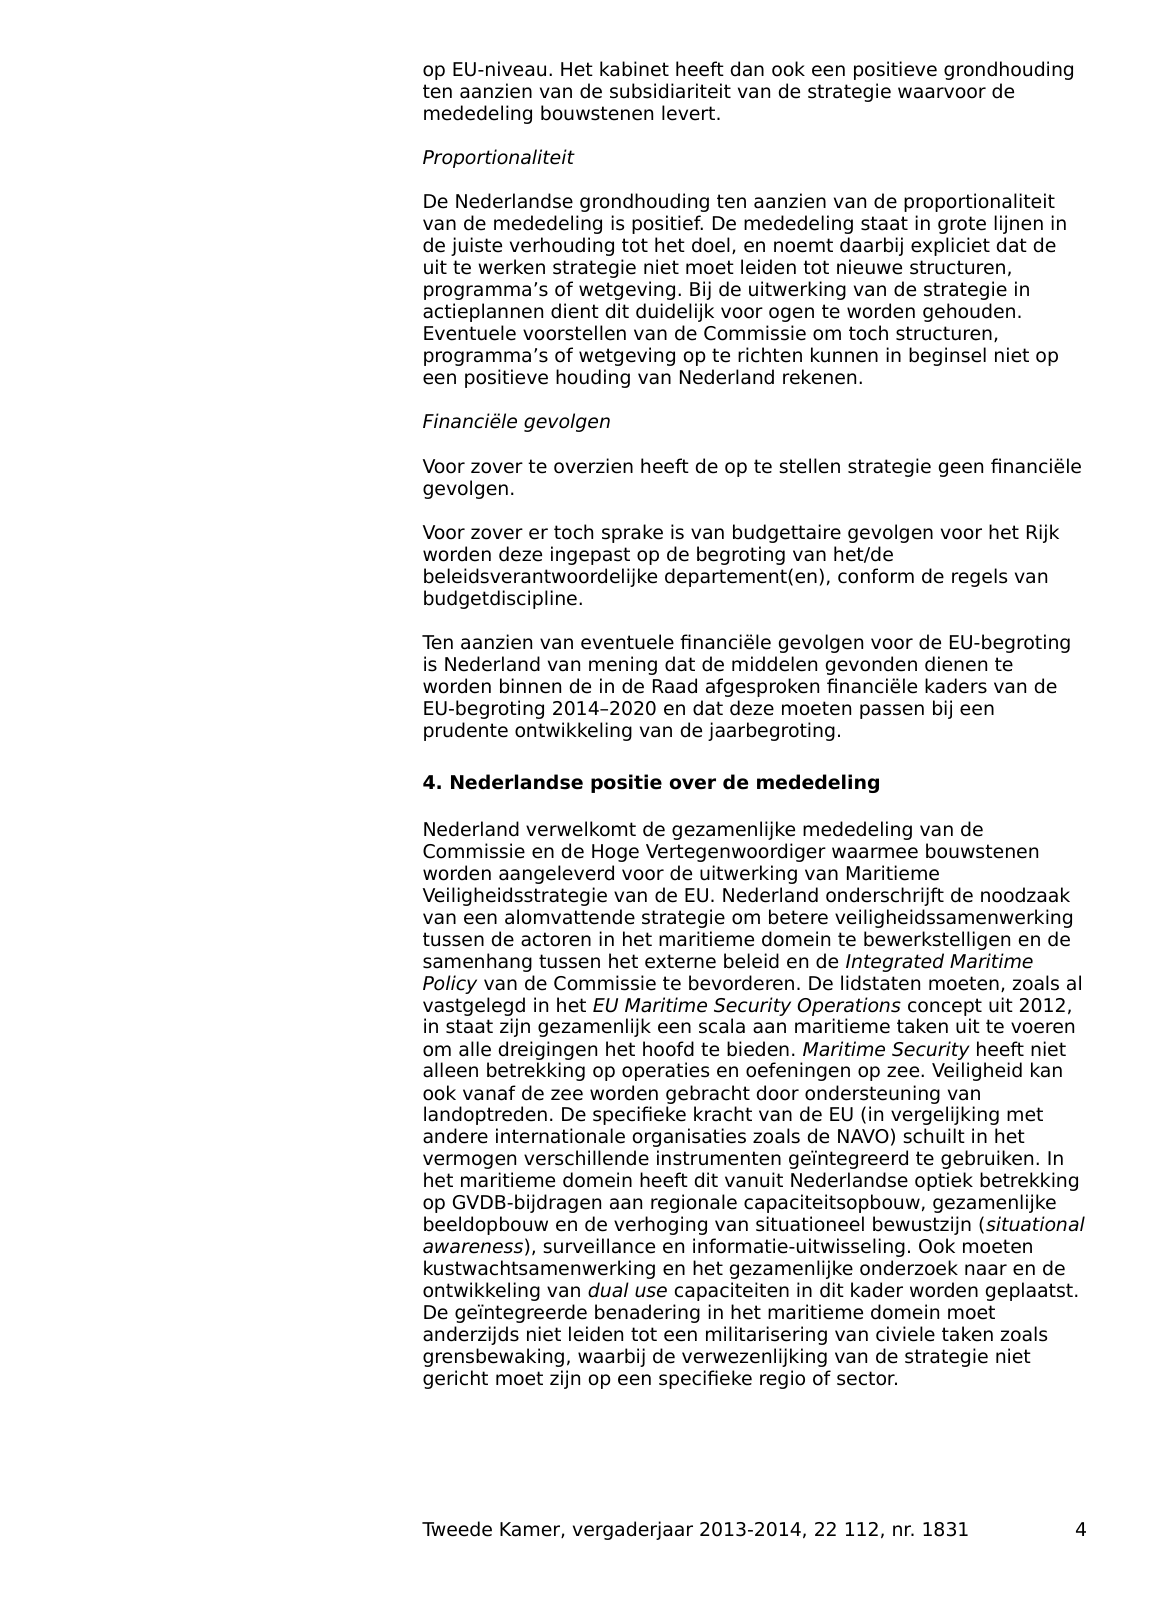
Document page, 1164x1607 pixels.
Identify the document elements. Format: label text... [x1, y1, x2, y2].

text Nederland verwelkomt de gezamenlijke mededeling van de Commissie en de Hoge Vertegenwoordiger waarmee bouwstenen worden aangeleverd voor de uitwerking van Maritieme Veiligheidsstrategie van de EU. Nederland onderschrijft de noodzaak van een alomvattende strategie om betere veiligheidssamenwerking tussen de actoren in het maritieme domein te bewerkstelligen en de samenhang tussen het externe beleid en de Integrated Maritime Policy van de Commissie te bevorderen. De lidstaten moeten, zoals al vastgelegd in het EU Maritime Security Operations concept uit 2012, in staat zijn gezamenlijk een scala aan maritieme taken uit te voeren om alle dreigingen het hoofd te bieden. Maritime Security heeft niet alleen betrekking op operaties en oefeningen op zee. Veiligheid kan ook vanaf de zee worden gebracht door ondersteuning van landoptreden. De specifieke kracht van de EU (in vergelijking met andere internationale organisaties zoals de NAVO) schuilt in het vermogen verschillende instrumenten geïntegreerd te gebruiken. In het maritieme domein heeft dit vanuit Nederlandse optiek betrekking op GVDB-bijdragen aan regionale capaciteitsopbouw, gezamenlijke beeldopbouw en de verhoging van situationeel bewustzijn (situational awareness), surveillance en informatie-uitwisseling. Ook moeten kustwachtsamenwerking en het gezamenlijke onderzoek naar en de ontwikkeling van dual use capaciteiten in dit kader worden geplaatst. De geïntegreerde benadering in het maritieme domein moet anderzijds niet leiden tot een militarisering van civiele taken zoals grensbewaking, waarbij de verwezenlijking van de strategie niet gericht moet zijn op een specifieke regio of sector. [422, 819, 1087, 1390]
subtitle 4. Nederlandse positie over de mededeling [422, 772, 1087, 794]
text Voor zover er toch sprake is van budgettaire gevolgen voor het Rijk worden deze ingepast op de begroting van het/de beleidsverantwoordelijke departement(en), conform de regels van budgetdiscipline. [422, 522, 1087, 609]
text De Nederlandse grondhouding ten aanzien van de proportionaliteit van de mededeling is positief. De mededeling staat in grote lijnen in de juiste verhouding tot het doel, en noemt daarbij expliciet dat de uit te werken strategie niet moet leiden tot nieuwe structuren, programma’s of wetgeving. Bij de uitwerking van de strategie in actieplannen dient dit duidelijk voor ogen te worden gehouden. Eventuele voorstellen van de Commissie om toch structuren, programma’s of wetgeving op te richten kunnen in beginsel niet op een positieve houding van Nederland rekenen. [422, 191, 1087, 389]
subtitle Proportionaliteit [422, 147, 1087, 169]
text op EU-niveau. Het kabinet heeft dan ook een positieve grondhouding ten aanzien van de subsidiariteit van de strategie waarvoor de mededeling bouwstenen levert. [422, 59, 1087, 125]
subtitle Financiële gevolgen [422, 411, 1087, 433]
text Voor zover te overzien heeft de op te stellen strategie geen financiële gevolgen. [422, 456, 1087, 499]
text Ten aanzien van eventuele financiële gevolgen voor de EU-begroting is Nederland van mening dat de middelen gevonden dienen te worden binnen de in de Raad afgesproken financiële kaders van de EU-begroting 2014–2020 en dat deze moeten passen bij een prudente ontwikkeling van de jaarbegroting. [422, 632, 1087, 742]
